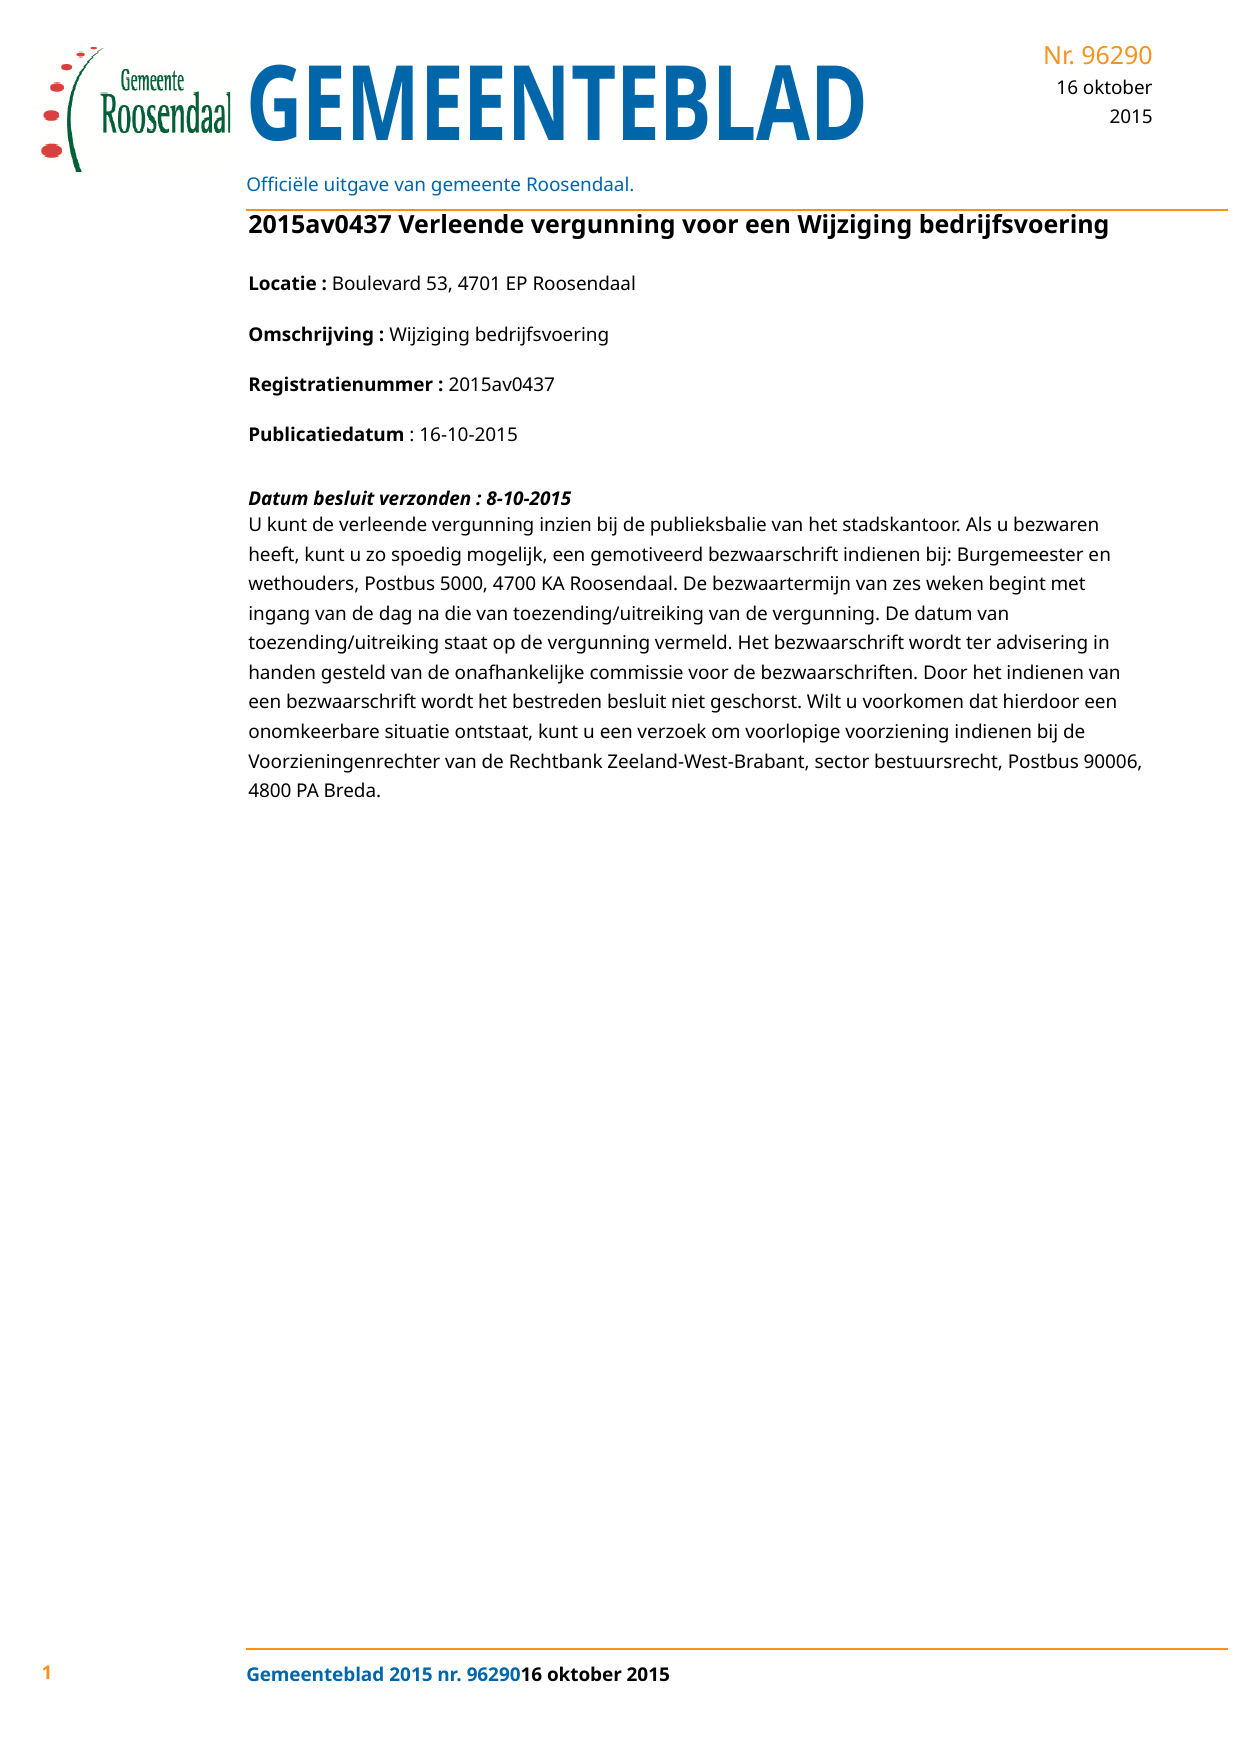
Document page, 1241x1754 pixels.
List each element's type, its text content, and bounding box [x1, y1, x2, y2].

text U kunt de verleende vergunning inzien bij de publieksbalie van het stadskantoor. Als u bezwaren heeft, kunt u zo spoedig mogelijk, een gemotiveerd bezwaarschrift indienen bij: Burgemeester en wethouders, Postbus 5000, 4700 KA Roosendaal. De bezwaartermijn van zes weken begint met ingang van de dag na die van toezending/uitreiking van de vergunning. De datum van toezending/uitreiking staat op de vergunning vermeld. Het bezwaarschrift wordt ter advisering in handen gesteld van de onafhankelijke commissie voor de bezwaarschriften. Door het indienen van een bezwaarschrift wordt het bestreden besluit niet geschorst. Wilt u voorkomen dat hierdoor een onomkeerbare situatie ontstaat, kunt u een verzoek om voorlopige voorziening indienen bij de Voorzieningenrechter van de Rechtbank Zeeland-West-Brabant, sector bestuursrecht, Postbus 90006, 4800 PA Breda. [248, 511, 1152, 803]
text Datum besluit verzonden : 8-10-2015 [248, 486, 1152, 511]
picture [41, 47, 231, 172]
text Omschrijving : Wijziging bedrijfsvoering [248, 321, 1152, 346]
text Registratienummer : 2015av0437 [248, 371, 1152, 397]
text 2015av0437 Verleende vergunning voor een Wijziging bedrijfsvoering [248, 211, 1152, 241]
text Locatie : Boulevard 53, 4701 EP Roosendaal [248, 270, 1152, 296]
text Publicatiedatum : 16-10-2015 [248, 422, 1152, 447]
